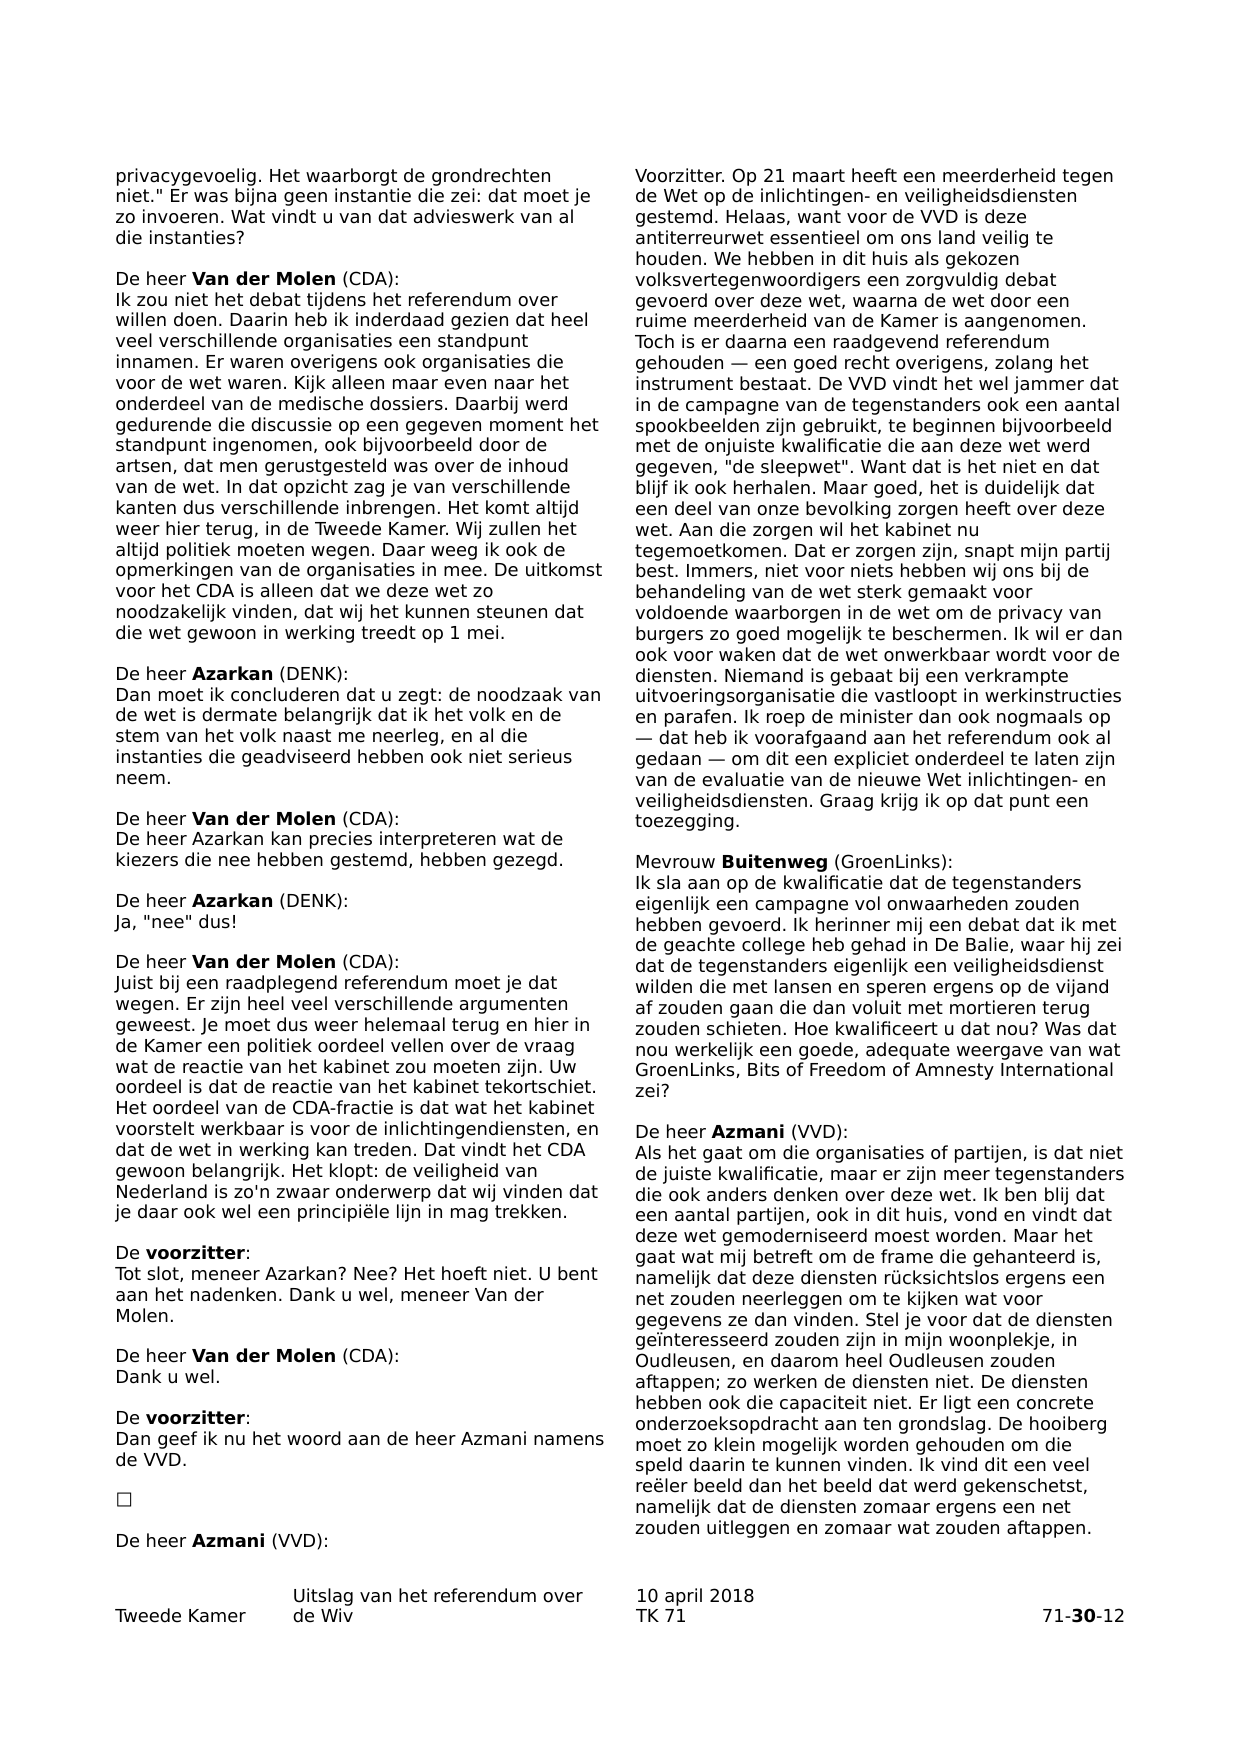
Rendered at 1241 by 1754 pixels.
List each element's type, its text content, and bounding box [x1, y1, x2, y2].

text De heer Azmani (VVD): [635, 1122, 1125, 1143]
text De heer Van der Molen (CDA): [115, 269, 605, 289]
text Mevrouw Buitenweg (GroenLinks): [635, 852, 1125, 873]
text Tot slot, meneer Azarkan? Nee? Het hoeft niet. U bent aan het nadenken. Dank u wel, meneer Van der Molen. [115, 1264, 605, 1326]
text De heer Azarkan kan precies interpreteren wat de kiezers die nee hebben gestemd, hebben gezegd. [115, 829, 605, 871]
text Juist bij een raadplegend referendum moet je dat wegen. Er zijn heel veel verschillende argumenten geweest. Je moet dus weer helemaal terug en hier in de Kamer een politiek oordeel vellen over de vraag wat de reactie van het kabinet zou moeten zijn. Uw oordeel is dat de reactie van het kabinet tekortschiet. Het oordeel van de CDA-fractie is dat wat het kabinet voorstelt werkbaar is voor de inlichtingendiensten, en dat de wet in werking kan treden. Dat vindt het CDA gewoon belangrijk. Het klopt: de veiligheid van Nederland is zo'n zwaar onderwerp dat wij vinden dat je daar ook wel een principiële lijn in mag trekken. [115, 973, 605, 1223]
text De voorzitter: [115, 1243, 605, 1264]
text Dan moet ik concluderen dat u zegt: de noodzaak van de wet is dermate belangrijk dat ik het volk en de stem van het volk naast me neerleg, en al die instanties die geadviseerd hebben ook niet serieus neem. [115, 684, 605, 788]
text De heer Azmani (VVD): [115, 1531, 605, 1552]
text privacygevoelig. Het waarborgt de grondrechten niet." Er was bijna geen instantie die zei: dat moet je zo invoeren. Wat vindt u van dat advieswerk van al die instanties? [115, 165, 605, 249]
text De heer Van der Molen (CDA): [115, 952, 605, 973]
text De voorzitter: [115, 1408, 605, 1429]
text De heer Azarkan (DENK): [115, 891, 605, 912]
text Dan geef ik nu het woord aan de heer Azmani namens de VVD. [115, 1429, 605, 1470]
text De heer Van der Molen (CDA): [115, 808, 605, 829]
text Dank u wel. [115, 1367, 605, 1388]
text Voorzitter. Op 21 maart heeft een meerderheid tegen de Wet op de inlichtingen- en veiligheidsdiensten gestemd. Helaas, want voor de VVD is deze antiterreurwet essentieel om ons land veilig te houden. We hebben in dit huis als gekozen volksvertegenwoordigers een zorgvuldig debat gevoerd over deze wet, waarna de wet door een ruime meerderheid van de Kamer is aangenomen. Toch is er daarna een raadgevend referendum gehouden — een goed recht overigens, zolang het instrument bestaat. De VVD vindt het wel jammer dat in de campagne van de tegenstanders ook een aantal spookbeelden zijn gebruikt, te beginnen bijvoorbeeld met de onjuiste kwalificatie die aan deze wet werd gegeven, "de sleepwet". Want dat is het niet en dat blijf ik ook herhalen. Maar goed, het is duidelijk dat een deel van onze bevolking zorgen heeft over deze wet. Aan die zorgen wil het kabinet nu tegemoetkomen. Dat er zorgen zijn, snapt mijn partij best. Immers, niet voor niets hebben wij ons bij de behandeling van de wet sterk gemaakt voor voldoende waarborgen in de wet om de privacy van burgers zo goed mogelijk te beschermen. Ik wil er dan ook voor waken dat de wet onwerkbaar wordt voor de diensten. Niemand is gebaat bij een verkrampte uitvoeringsorganisatie die vastloopt in werkinstructies en parafen. Ik roep de minister dan ook nogmaals op — dat heb ik voorafgaand aan het referendum ook al gedaan — om dit een expliciet onderdeel te laten zijn van de evaluatie van de nieuwe Wet inlichtingen- en veiligheidsdiensten. Graag krijg ik op dat punt een toezegging. [635, 165, 1125, 832]
text ⬜ [115, 1490, 605, 1511]
text De heer Van der Molen (CDA): [115, 1346, 605, 1367]
text Ik sla aan op de kwalificatie dat de tegenstanders eigenlijk een campagne vol onwaarheden zouden hebben gevoerd. Ik herinner mij een debat dat ik met de geachte college heb gehad in De Balie, waar hij zei dat de tegenstanders eigenlijk een veiligheidsdienst wilden die met lansen en speren ergens op de vijand af zouden gaan die dan voluit met mortieren terug zouden schieten. Hoe kwalificeert u dat nou? Was dat nou werkelijk een goede, adequate weergave van wat GroenLinks, Bits of Freedom of Amnesty International zei? [635, 873, 1125, 1102]
text De heer Azarkan (DENK): [115, 663, 605, 684]
text Als het gaat om die organisaties of partijen, is dat niet de juiste kwalificatie, maar er zijn meer tegenstanders die ook anders denken over deze wet. Ik ben blij dat een aantal partijen, ook in dit huis, vond en vindt dat deze wet gemoderniseerd moest worden. Maar het gaat wat mij betreft om de frame die gehanteerd is, namelijk dat deze diensten rücksichtslos ergens een net zouden neerleggen om te kijken wat voor gegevens ze dan vinden. Stel je voor dat de diensten geïnteresseerd zouden zijn in mijn woonplekje, in Oudleusen, en daarom heel Oudleusen zouden aftappen; zo werken de diensten niet. De diensten hebben ook die capaciteit niet. Er ligt een concrete onderzoeksopdracht aan ten grondslag. De hooiberg moet zo klein mogelijk worden gehouden om die speld daarin te kunnen vinden. Ik vind dit een veel reëler beeld dan het beeld dat werd gekenschetst, namelijk dat de diensten zomaar ergens een net zouden uitleggen en zomaar wat zouden aftappen. [635, 1143, 1125, 1538]
text Ja, "nee" dus! [115, 912, 605, 932]
text Ik zou niet het debat tijdens het referendum over willen doen. Daarin heb ik inderdaad gezien dat heel veel verschillende organisaties een standpunt innamen. Er waren overigens ook organisaties die voor de wet waren. Kijk alleen maar even naar het onderdeel van de medische dossiers. Daarbij werd gedurende die discussie op een gegeven moment het standpunt ingenomen, ook bijvoorbeeld door de artsen, dat men gerustgesteld was over de inhoud van de wet. In dat opzicht zag je van verschillende kanten dus verschillende inbrengen. Het komt altijd weer hier terug, in de Tweede Kamer. Wij zullen het altijd politiek moeten wegen. Daar weeg ik ook de opmerkingen van de organisaties in mee. De uitkomst voor het CDA is alleen dat we deze wet zo noodzakelijk vinden, dat wij het kunnen steunen dat die wet gewoon in werking treedt op 1 mei. [115, 289, 605, 643]
